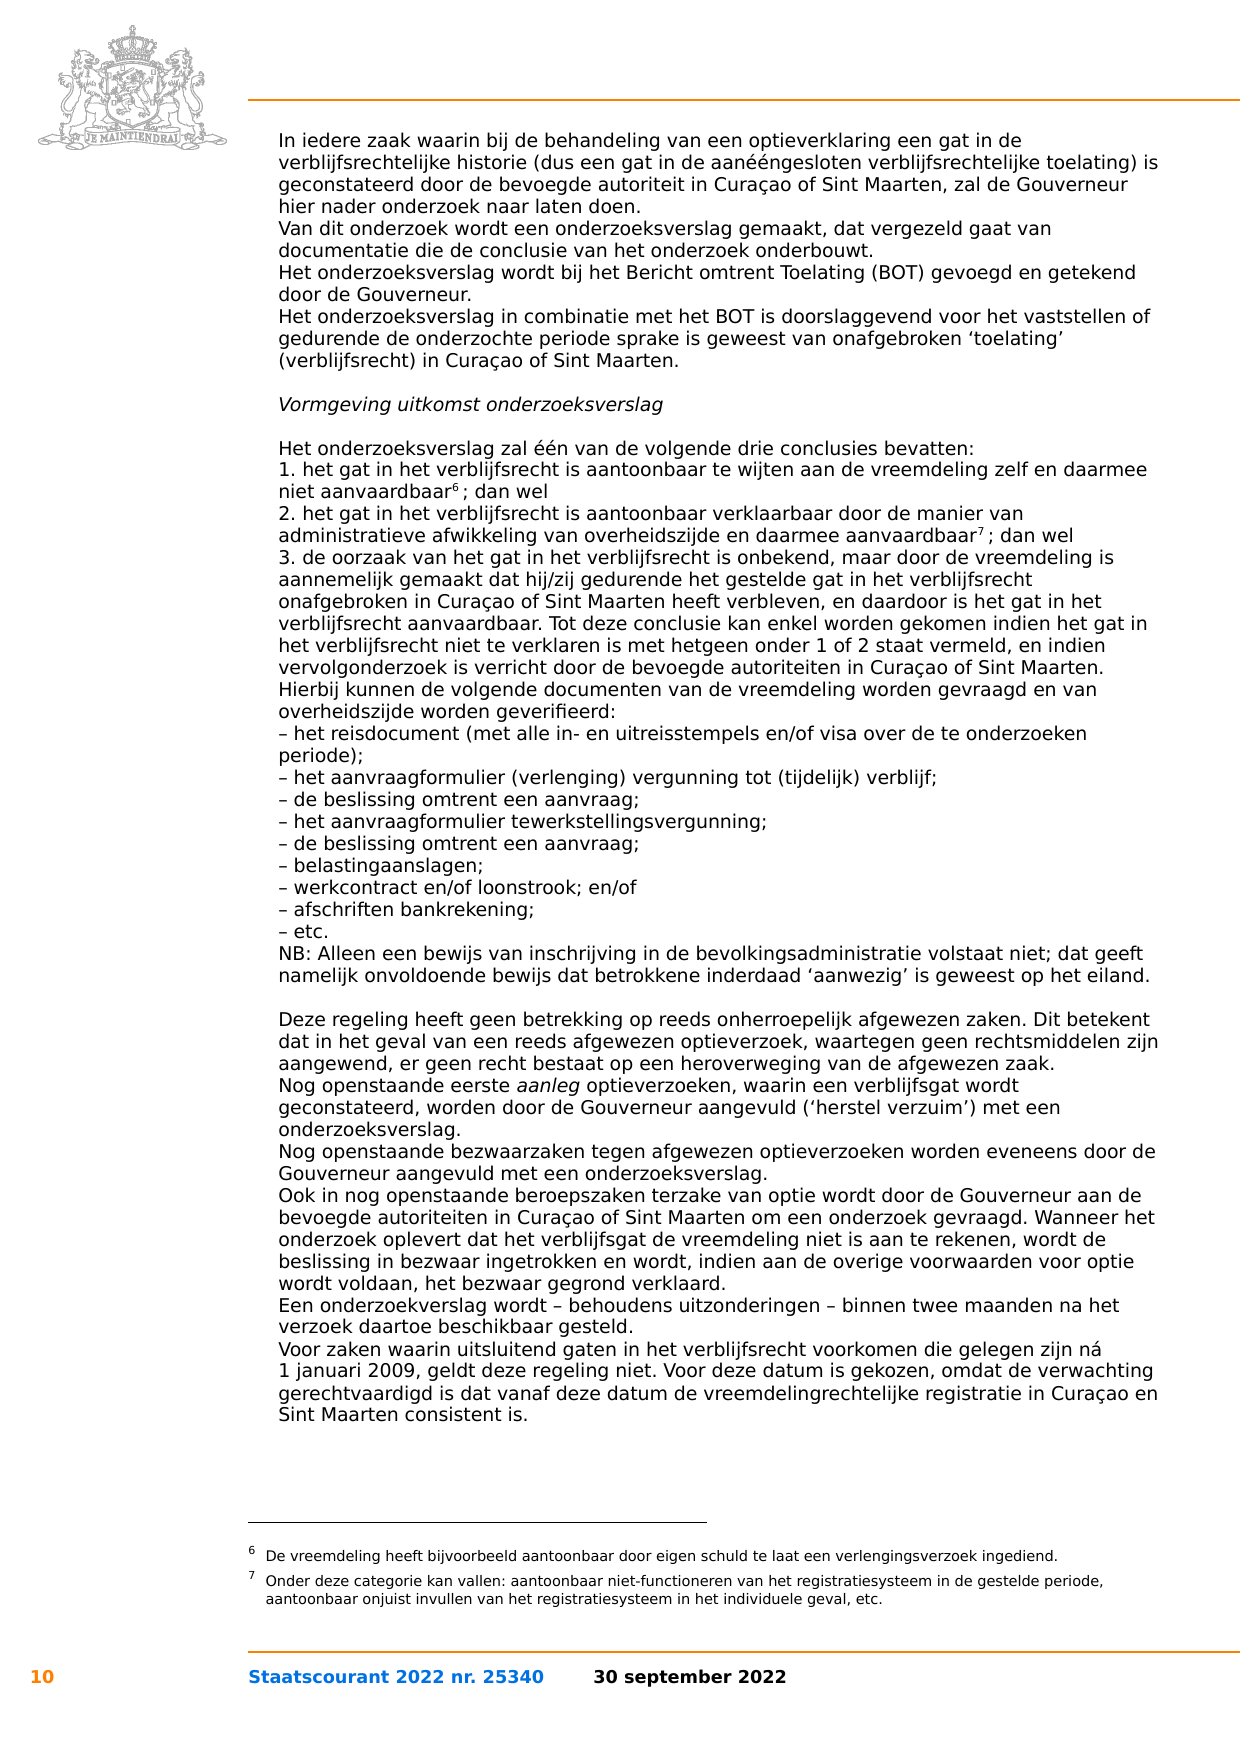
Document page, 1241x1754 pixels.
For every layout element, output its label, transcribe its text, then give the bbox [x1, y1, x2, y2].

text 3. de oorzaak van het gat in het verblijfsrecht is onbekend, maar door de vreemdeling is aannemelijk gemaakt dat hij/zij gedurende het gestelde gat in het verblijfsrecht onafgebroken in Curaçao of Sint Maarten heeft verbleven, en daardoor is het gat in het verblijfsrecht aanvaardbaar. Tot deze conclusie kan enkel worden gekomen indien het gat in het verblijfsrecht niet te verklaren is met hetgeen onder 1 of 2 staat vermeld, en indien vervolgonderzoek is verricht door de bevoegde autoriteiten in Curaçao of Sint Maarten. Hierbij kunnen de volgende documenten van de vreemdeling worden gevraagd en van overheidszijde worden geverifieerd: [278, 547, 1163, 723]
text – het reisdocument (met alle in- en uitreisstempels en/of visa over de te onderzoeken periode); [278, 723, 1163, 767]
text In iedere zaak waarin bij de behandeling van een optieverklaring een gat in de verblijfsrechtelijke historie (dus een gat in de aanééngesloten verblijfsrechtelijke toelating) is geconstateerd door de bevoegde autoriteit in Curaçao of Sint Maarten, zal de Gouverneur hier nader onderzoek naar laten doen. [278, 130, 1163, 218]
text Een onderzoekverslag wordt – behoudens uitzonderingen – binnen twee maanden na het verzoek daartoe beschikbaar gesteld. [278, 1294, 1163, 1338]
text 2. het gat in het verblijfsrecht is aantoonbaar verklaarbaar door de manier van administratieve afwikkeling van overheidszijde en daarmee aanvaardbaar; dan wel [278, 503, 1163, 547]
text Het onderzoeksverslag in combinatie met het BOT is doorslaggevend voor het vaststellen of gedurende de onderzochte periode sprake is geweest van onafgebroken ‘toelating’ (verblijfsrecht) in Curaçao of Sint Maarten. [278, 306, 1163, 372]
text – het aanvraagformulier (verlenging) vergunning tot (tijdelijk) verblijf; [278, 767, 1163, 789]
text Het onderzoeksverslag wordt bij het Bericht omtrent Toelating (BOT) gevoegd en getekend door de Gouverneur. [278, 262, 1163, 306]
text – etc. [278, 921, 1163, 943]
text NB: Alleen een bewijs van inschrijving in de bevolkingsadministratie volstaat niet; dat geeft namelijk onvoldoende bewijs dat betrokkene inderdaad ‘aanwezig’ is geweest op het eiland. [278, 943, 1163, 987]
text – het aanvraagformulier tewerkstellingsvergunning; [278, 811, 1163, 833]
text Het onderzoeksverslag zal één van de volgende drie conclusies bevatten: [278, 437, 1163, 459]
text Onder deze categorie kan vallen: aantoonbaar niet-functioneren van het registratiesysteem in de gestelde periode, aantoonbaar onjuist invullen van het registratiesysteem in het individuele geval, etc. [248, 1569, 1163, 1608]
text – de beslissing omtrent een aanvraag; [278, 833, 1163, 855]
text – werkcontract en/of loonstrook; en/of [278, 877, 1163, 899]
subtitle Vormgeving uitkomst onderzoeksverslag [278, 393, 1163, 416]
text Ook in nog openstaande beroepszaken terzake van optie wordt door de Gouverneur aan de bevoegde autoriteiten in Curaçao of Sint Maarten om een onderzoek gevraagd. Wanneer het onderzoek oplevert dat het verblijfsgat de vreemdeling niet is aan te rekenen, wordt de beslissing in bezwaar ingetrokken en wordt, indien aan de overige voorwaarden voor optie wordt voldaan, het bezwaar gegrond verklaard. [278, 1184, 1163, 1294]
text Van dit onderzoek wordt een onderzoeksverslag gemaakt, dat vergezeld gaat van documentatie die de conclusie van het onderzoek onderbouwt. [278, 218, 1163, 262]
text Nog openstaande bezwaarzaken tegen afgewezen optieverzoeken worden eveneens door de Gouverneur aangevuld met een onderzoeksverslag. [278, 1141, 1163, 1184]
text Voor zaken waarin uitsluitend gaten in het verblijfsrecht voorkomen die gelegen zijn ná 1 januari 2009, geldt deze regeling niet. Voor deze datum is gekozen, omdat de verwachting gerechtvaardigd is dat vanaf deze datum de vreemdelingrechtelijke registratie in Curaçao en Sint Maarten consistent is. [278, 1338, 1163, 1426]
text Nog openstaande eerste aanleg optieverzoeken, waarin een verblijfsgat wordt geconstateerd, worden door de Gouverneur aangevuld (‘herstel verzuim’) met een onderzoeksverslag. [278, 1075, 1163, 1141]
text De vreemdeling heeft bijvoorbeeld aantoonbaar door eigen schuld te laat een verlengingsverzoek ingediend. [248, 1544, 1163, 1566]
text 1. het gat in het verblijfsrecht is aantoonbaar te wijten aan de vreemdeling zelf en daarmee niet aanvaardbaar; dan wel [278, 459, 1163, 503]
text – de beslissing omtrent een aanvraag; [278, 789, 1163, 811]
text – belastingaanslagen; [278, 855, 1163, 877]
picture [38, 25, 227, 150]
text Deze regeling heeft geen betrekking op reeds onherroepelijk afgewezen zaken. Dit betekent dat in het geval van een reeds afgewezen optieverzoek, waartegen geen rechtsmiddelen zijn aangewend, er geen recht bestaat op een heroverweging van de afgewezen zaak. [278, 1009, 1163, 1075]
text – afschriften bankrekening; [278, 899, 1163, 921]
